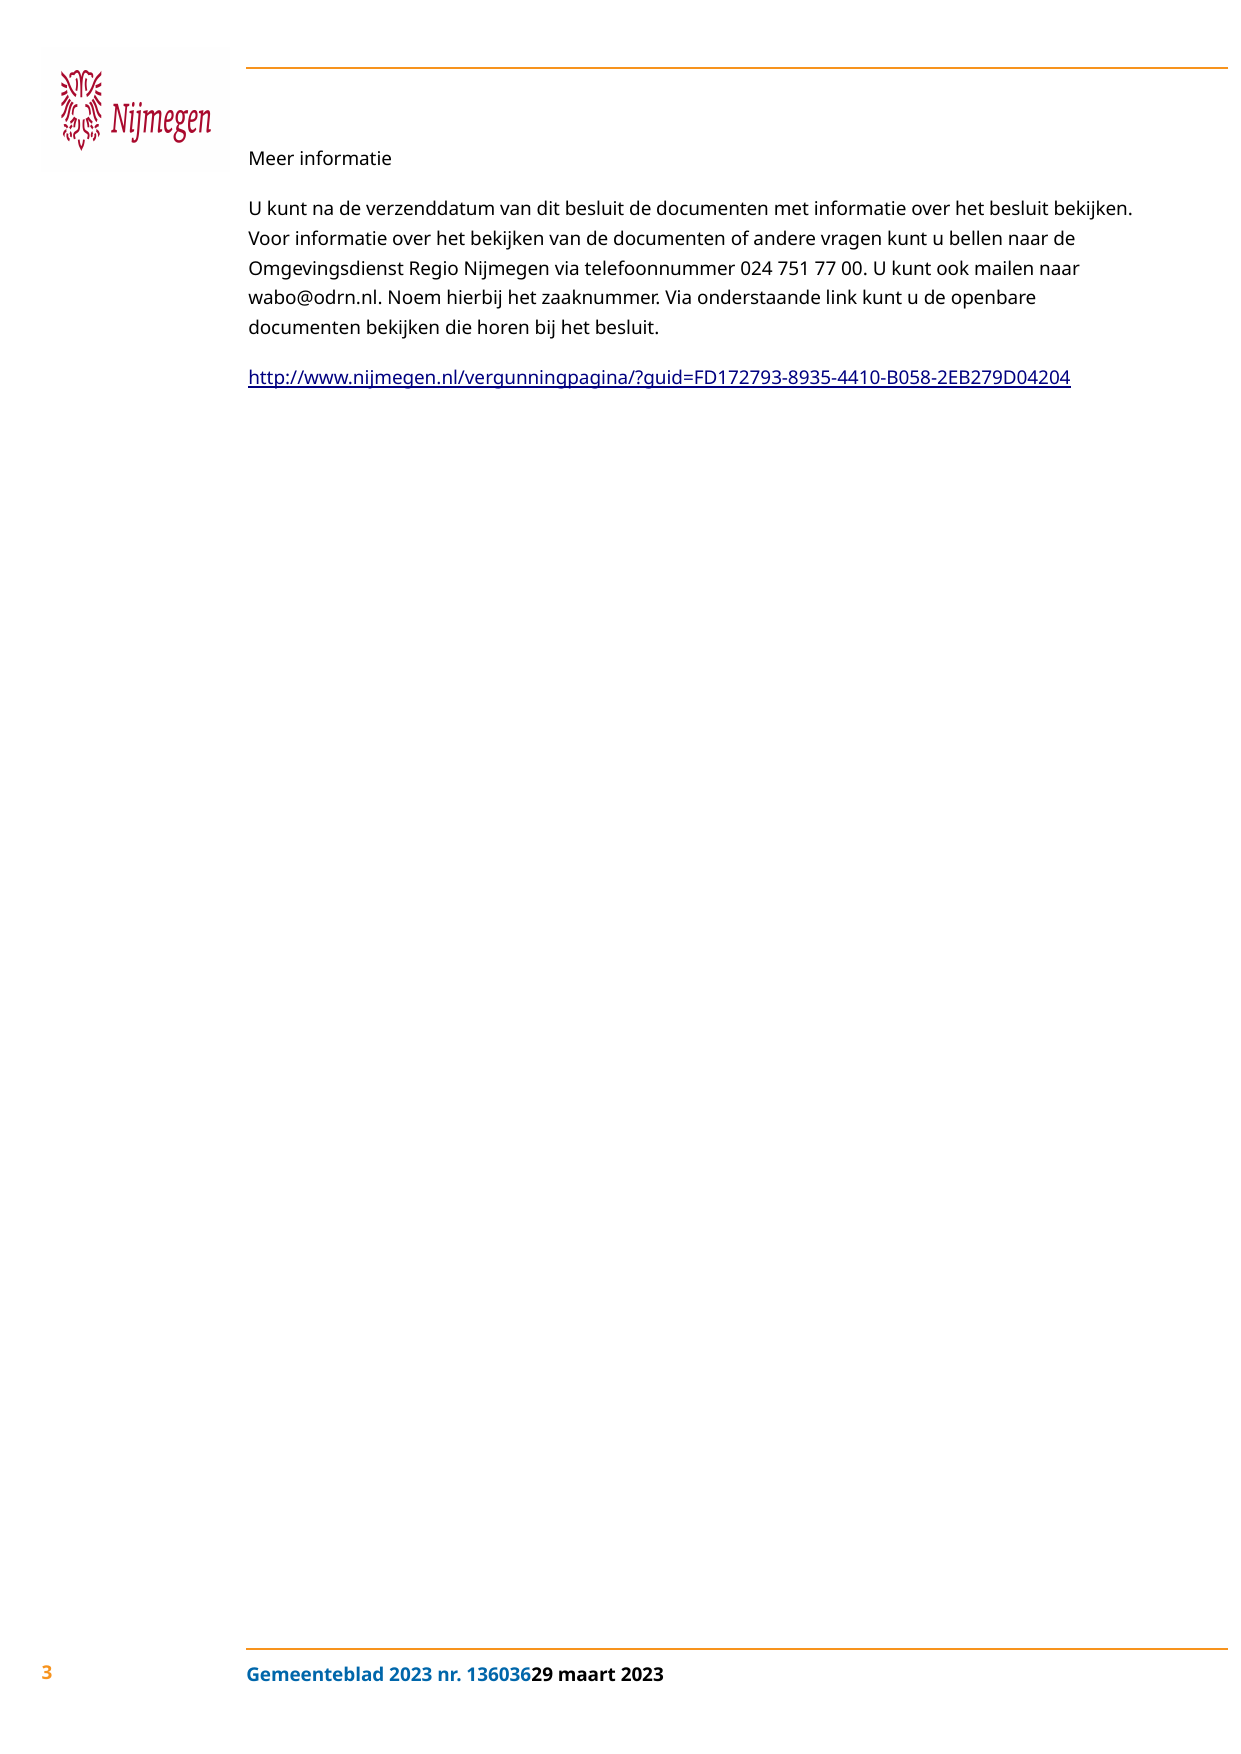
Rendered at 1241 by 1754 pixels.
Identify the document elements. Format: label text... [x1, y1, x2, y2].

picture [41, 47, 231, 172]
text U kunt na de verzenddatum van dit besluit de documenten met informatie over het besluit bekijken. Voor informatie over het bekijken van de documenten of andere vragen kunt u bellen naar de Omgevingsdienst Regio Nijmegen via telefoonnummer 024 751 77 00. U kunt ook mailen naar wabo@odrn.nl. Noem hierbij het zaaknummer. Via onderstaande link kunt u de openbare documenten bekijken die horen bij het besluit. [248, 196, 1152, 340]
text http://www.nijmegen.nl/vergunningpagina/?guid=FD172793-8935-4410-B058-2EB279D04204 [248, 364, 1152, 390]
text Meer informatie [248, 145, 1152, 171]
